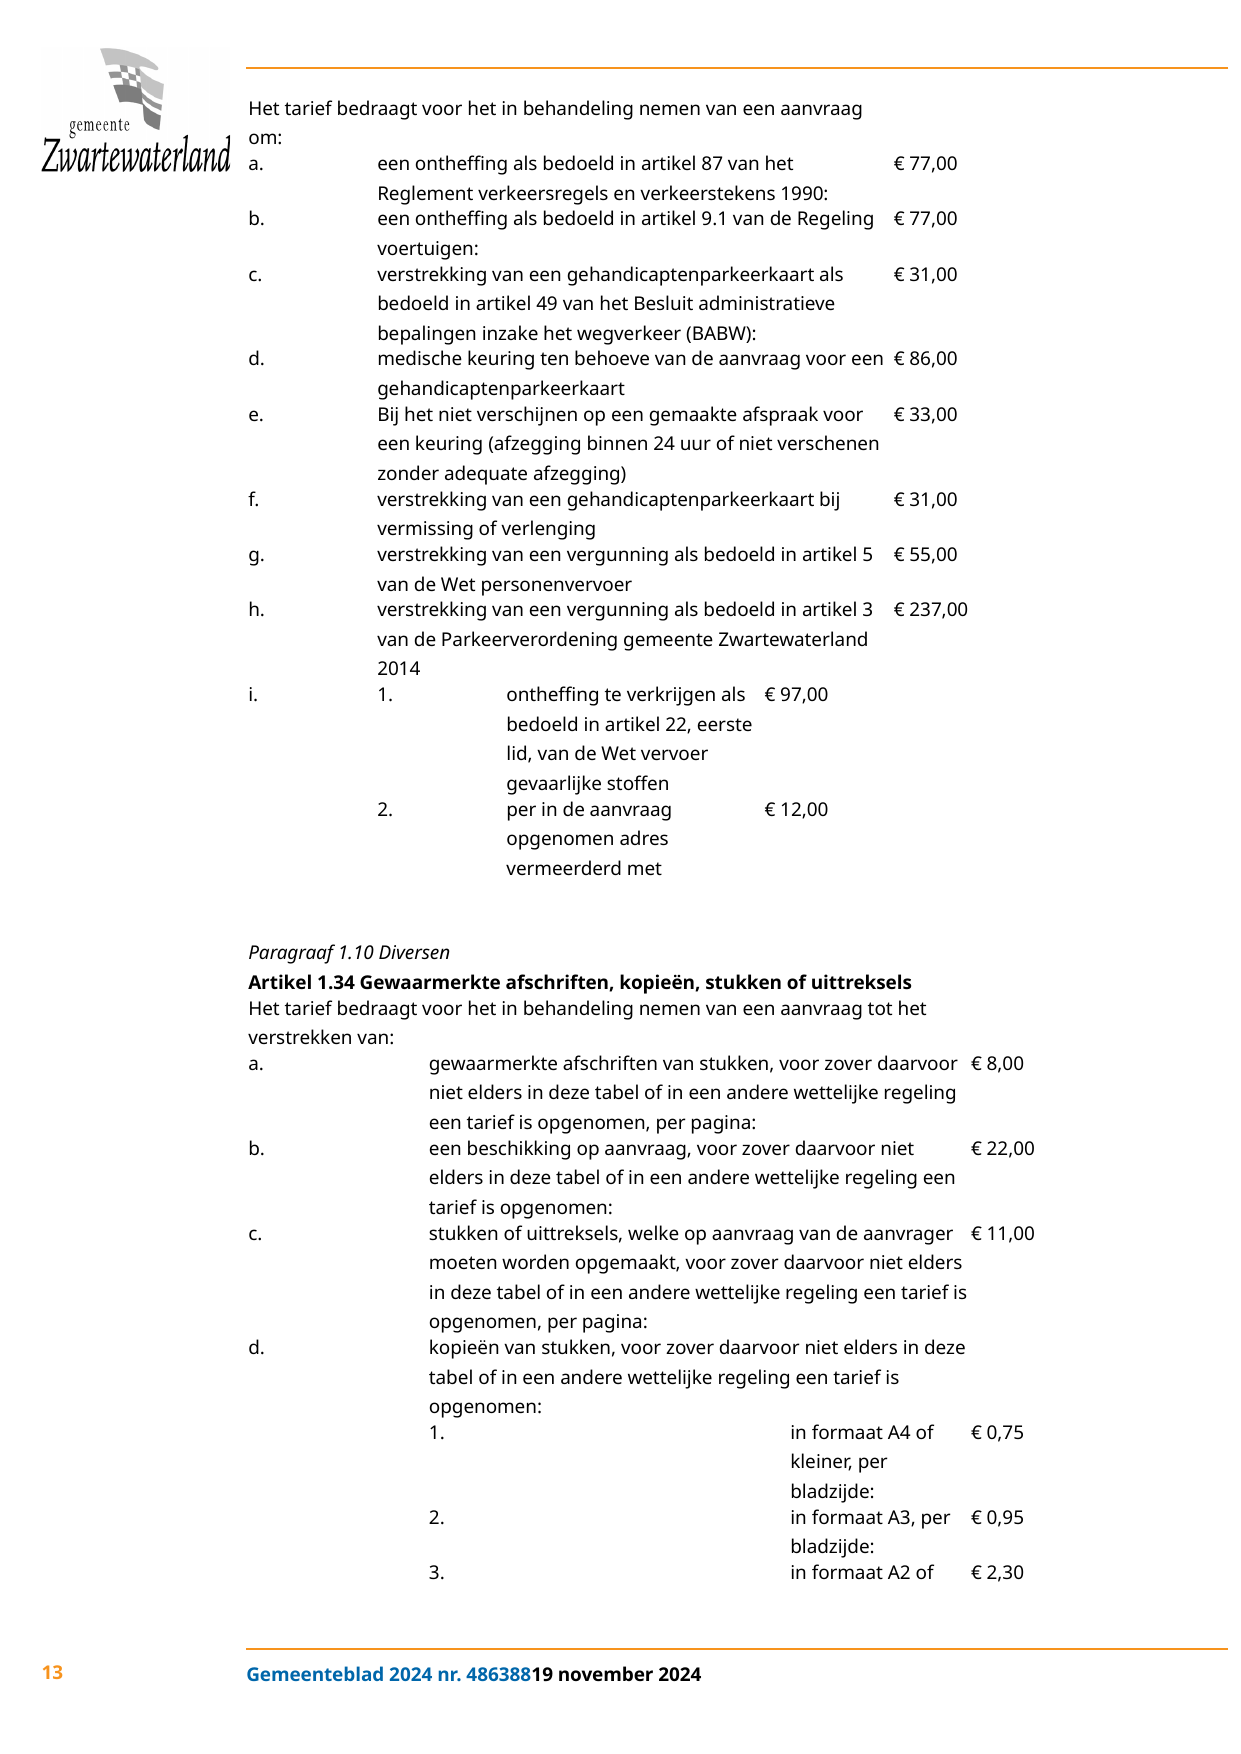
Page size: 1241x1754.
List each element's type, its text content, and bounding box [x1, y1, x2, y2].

table_cell € 2,30 [971, 1559, 1152, 1585]
table_cell [506, 881, 635, 906]
table_cell in formaat A4 of kleiner, per bladzijde: [790, 1419, 971, 1504]
table_cell stukken of uittreksels, welke op aanvraag van de aanvrager moeten worden opgemaakt, voor zover daarvoor niet elders in deze tabel of in een andere wettelijke regeling een tarief is opgenomen, per pagina: [429, 1220, 971, 1334]
table_cell in formaat A2 of [790, 1559, 971, 1585]
table_cell [377, 881, 506, 906]
table_cell f. [248, 486, 377, 541]
table_cell verstrekking van een gehandicaptenparkeerkaart bij vermissing of verlenging [377, 486, 893, 541]
table_cell [1023, 796, 1152, 881]
table_cell e. [248, 401, 377, 486]
table_cell € 8,00 [971, 1050, 1152, 1135]
table_cell [635, 881, 764, 906]
table_cell Bij het niet verschijnen op een gemaakte afspraak voor een keuring (afzegging binnen 24 uur of niet verschenen zonder adequate afzegging) [377, 401, 893, 486]
table_cell per in de aanvraag opgenomen adres vermeerderd met [506, 796, 764, 881]
table_cell [1023, 681, 1152, 796]
table_cell [764, 881, 893, 906]
table_cell € 0,95 [971, 1504, 1152, 1559]
table_cell € 237,00 [894, 596, 1152, 681]
table_cell ontheffing te verkrijgen als bedoeld in artikel 22, eerste lid, van de Wet vervoer gevaarlijke stoffen [506, 681, 764, 796]
table_cell 2. [429, 1504, 790, 1559]
table_cell [248, 881, 377, 906]
table_cell [248, 1559, 429, 1585]
table_header Artikel 1.34 Gewaarmerkte afschriften, kopieën, stukken of uittreksels [248, 969, 971, 995]
table_cell € 77,00 [894, 205, 1152, 261]
table_cell [248, 1419, 429, 1504]
table_cell gewaarmerkte afschriften van stukken, voor zover daarvoor niet elders in deze tabel of in een andere wettelijke regeling een tarief is opgenomen, per pagina: [429, 1050, 971, 1135]
table_cell [248, 796, 377, 881]
table_cell een beschikking op aanvraag, voor zover daarvoor niet elders in deze tabel of in een andere wettelijke regeling een tarief is opgenomen: [429, 1135, 971, 1220]
table_cell c. [248, 1220, 429, 1334]
table_cell kopieën van stukken, voor zover daarvoor niet elders in deze tabel of in een andere wettelijke regeling een tarief is opgenomen: [429, 1334, 971, 1419]
table_cell in formaat A3, per bladzijde: [790, 1504, 971, 1559]
table_cell € 11,00 [971, 1220, 1152, 1334]
table_cell [894, 881, 1022, 906]
table_cell 1. [429, 1419, 790, 1504]
table_cell € 86,00 [894, 346, 1152, 401]
table_cell [248, 1504, 429, 1559]
table_cell € 31,00 [894, 261, 1152, 346]
table_cell € 97,00 [764, 681, 1022, 796]
table_cell een ontheffing als bedoeld in artikel 87 van het Reglement verkeersregels en verkeerstekens 1990: [377, 150, 893, 205]
table_cell i. [248, 681, 377, 796]
picture [41, 47, 231, 172]
table_cell € 22,00 [971, 1135, 1152, 1220]
table_cell verstrekking van een vergunning als bedoeld in artikel 5 van de Wet personenvervoer [377, 541, 893, 596]
table_cell b. [248, 1135, 429, 1220]
table_cell a. [248, 1050, 429, 1135]
table_header [971, 969, 1152, 995]
table_cell € 33,00 [894, 401, 1152, 486]
table_cell medische keuring ten behoeve van de aanvraag voor een gehandicaptenparkeerkaart [377, 346, 893, 401]
table_cell € 0,75 [971, 1419, 1152, 1504]
table_cell [971, 1334, 1152, 1419]
table_cell € 77,00 [894, 150, 1152, 205]
table_cell [894, 95, 1152, 150]
table_cell [971, 995, 1152, 1050]
table_cell 1. [377, 681, 506, 796]
table_cell € 55,00 [894, 541, 1152, 596]
table_cell c. [248, 261, 377, 346]
table_cell b. [248, 205, 377, 261]
table_cell g. [248, 541, 377, 596]
table_cell verstrekking van een gehandicaptenparkeerkaart als bedoeld in artikel 49 van het Besluit administratieve bepalingen inzake het wegverkeer (BABW): [377, 261, 893, 346]
table_cell d. [248, 1334, 429, 1419]
table_cell € 12,00 [764, 796, 1022, 881]
table_cell 3. [429, 1559, 790, 1585]
table_cell een ontheffing als bedoeld in artikel 9.1 van de Regeling voertuigen: [377, 205, 893, 261]
table_cell € 31,00 [894, 486, 1152, 541]
table_cell [1023, 881, 1152, 906]
table_cell Het tarief bedraagt voor het in behandeling nemen van een aanvraag om: [248, 95, 893, 150]
table_cell h. [248, 596, 377, 681]
table_cell a. [248, 150, 377, 205]
text Paragraaf 1.10 Diversen [248, 939, 1152, 965]
table_cell 2. [377, 796, 506, 881]
table_cell verstrekking van een vergunning als bedoeld in artikel 3 van de Parkeerverordening gemeente Zwartewaterland 2014 [377, 596, 893, 681]
table_cell d. [248, 346, 377, 401]
table_cell Het tarief bedraagt voor het in behandeling nemen van een aanvraag tot het verstrekken van: [248, 995, 971, 1050]
